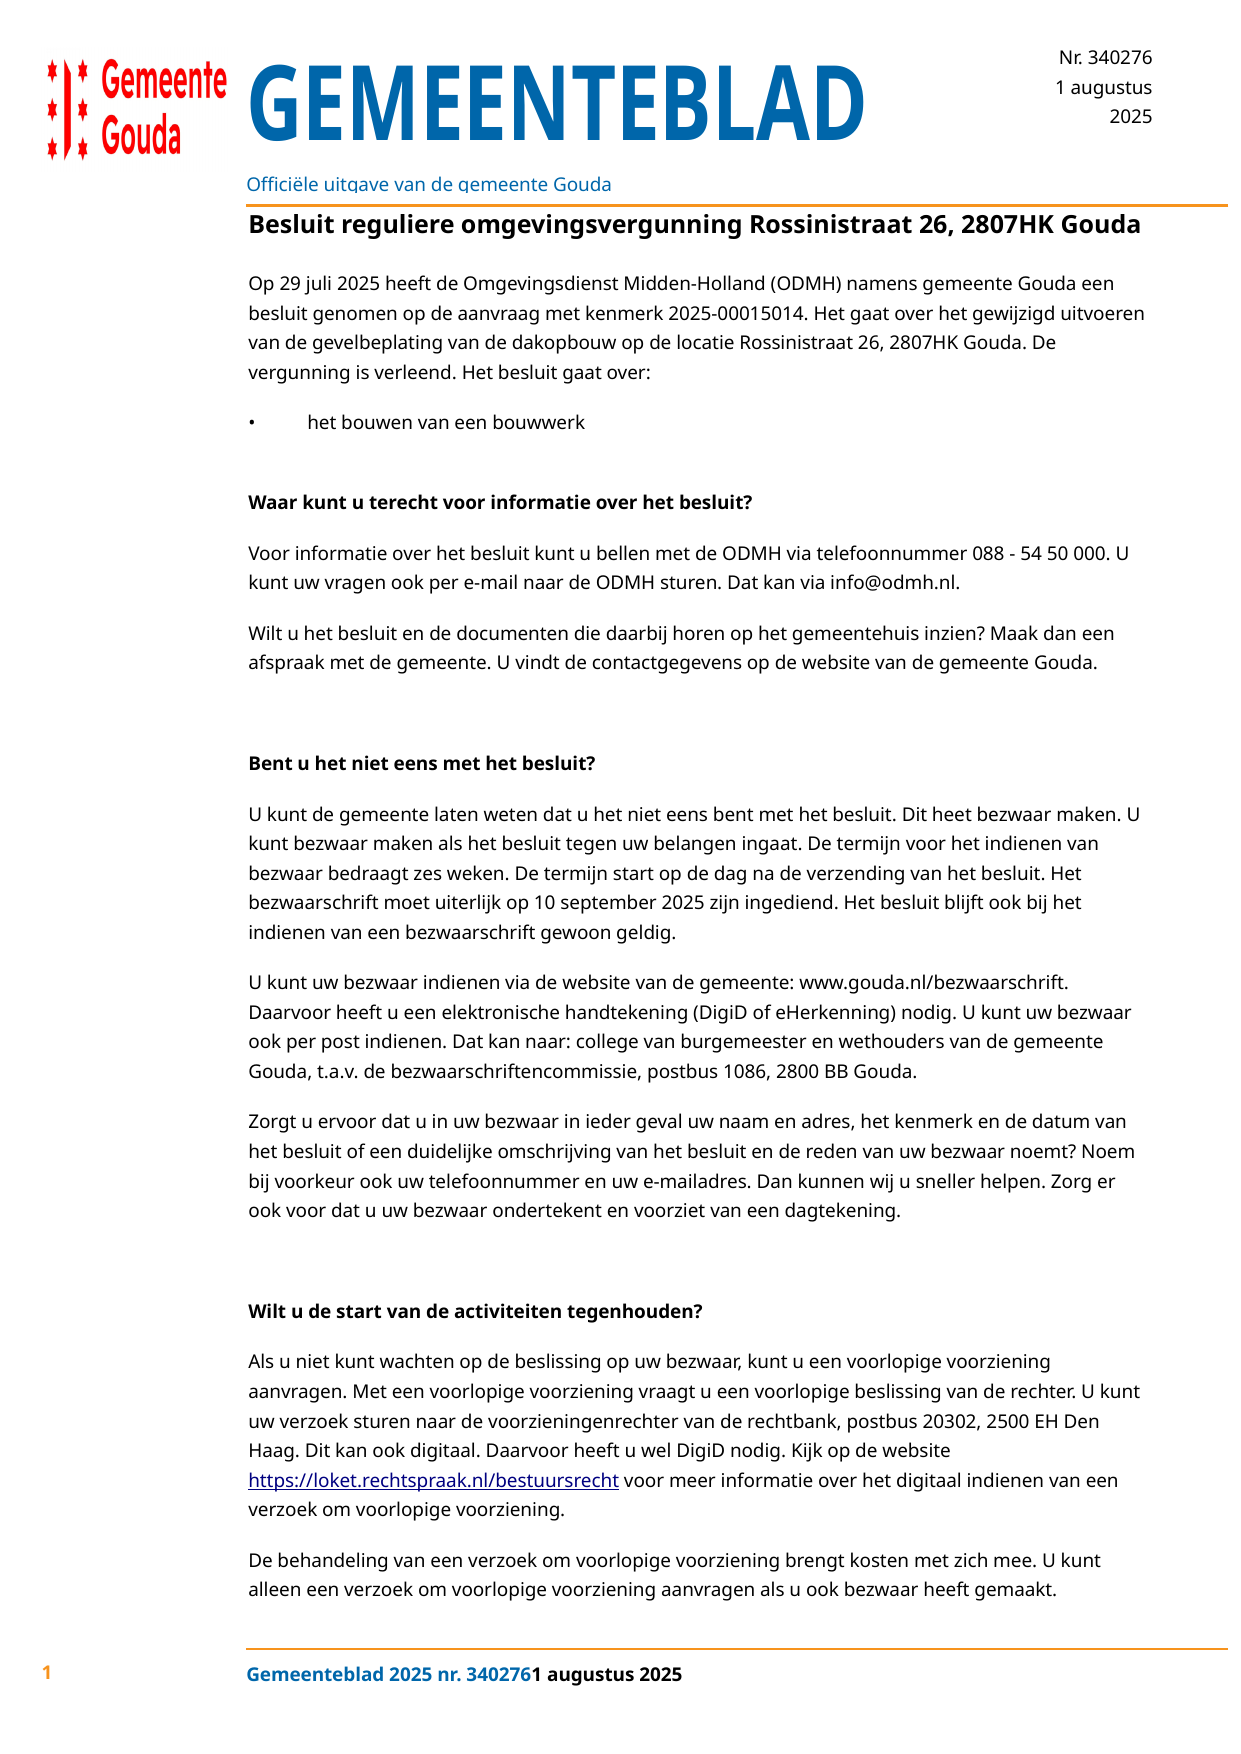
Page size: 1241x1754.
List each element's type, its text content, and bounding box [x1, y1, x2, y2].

text Besluit reguliere omgevingsvergunning Rossinistraat 26, 2807HK Gouda [248, 207, 1152, 241]
text Bent u het niet eens met het besluit? [248, 750, 1152, 776]
text Waar kunt u terecht voor informatie over het besluit? [248, 489, 1152, 515]
text Zorgt u ervoor dat u in uw bezwaar in ieder geval uw naam en adres, het kenmerk en de datum van het besluit of een duidelijke omschrijving van het besluit en de reden van uw bezwaar noemt? Noem bij voorkeur ook uw telefoonnummer en uw e-mailadres. Dan kunnen wij u sneller helpen. Zorg er ook voor dat u uw bezwaar ondertekent en voorziet van een dagtekening. [248, 1109, 1152, 1223]
text U kunt uw bezwaar indienen via de website van de gemeente: www.gouda.nl/bezwaarschrift. Daarvoor heeft u een elektronische handtekening (DigiD of eHerkenning) nodig. U kunt uw bezwaar ook per post indienen. Dat kan naar: college van burgemeester en wethouders van de gemeente Gouda, t.a.v. de bezwaarschriftencommissie, postbus 1086, 2800 BB Gouda. [248, 969, 1152, 1084]
text De behandeling van een verzoek om voorlopige voorziening brengt kosten met zich mee. U kunt alleen een verzoek om voorlopige voorziening aanvragen als u ook bezwaar heeft gemaakt. [248, 1547, 1152, 1602]
text Op 29 juli 2025 heeft de Omgevingsdienst Midden-Holland (ODMH) namens gemeente Gouda een besluit genomen op de aanvraag met kenmerk 2025-00015014. Het gaat over het gewijzigd uitvoeren van de gevelbeplating van de dakopbouw op de locatie Rossinistraat 26, 2807HK Gouda. De vergunning is verleend. Het besluit gaat over: [248, 270, 1152, 385]
text Wilt u het besluit en de documenten die daarbij horen op het gemeentehuis inzien? Maak dan een afspraak met de gemeente. U vindt de contactgegevens op de website van de gemeente Gouda. [248, 620, 1152, 675]
list het bouwen van een bouwwerk [248, 409, 1152, 435]
text Als u niet kunt wachten op de beslissing op uw bezwaar, kunt u een voorlopige voorziening aanvragen. Met een voorlopige voorziening vraagt u een voorlopige beslissing van de rechter. U kunt uw verzoek sturen naar de voorzieningenrechter van de rechtbank, postbus 20302, 2500 EH Den Haag. Dit kan ook digitaal. Daarvoor heeft u wel DigiD nodig. Kijk op de website https://loket.rechtspraak.nl/bestuursrecht voor meer informatie over het digitaal indienen van een verzoek om voorlopige voorziening. [248, 1349, 1152, 1522]
text U kunt de gemeente laten weten dat u het niet eens bent met het besluit. Dit heet bezwaar maken. U kunt bezwaar maken als het besluit tegen uw belangen ingaat. De termijn voor het indienen van bezwaar bedraagt zes weken. De termijn start op de dag na de verzending van het besluit. Het bezwaarschrift moet uiterlijk op 10 september 2025 zijn ingediend. Het besluit blijft ook bij het indienen van een bezwaarschrift gewoon geldig. [248, 801, 1152, 945]
text Voor informatie over het besluit kunt u bellen met de ODMH via telefoonnummer 088 - 54 50 000. U kunt uw vragen ook per e-mail naar de ODMH sturen. Dat kan via info@odmh.nl. [248, 540, 1152, 595]
picture [41, 47, 231, 172]
text Wilt u de start van de activiteiten tegenhouden? [248, 1298, 1152, 1324]
